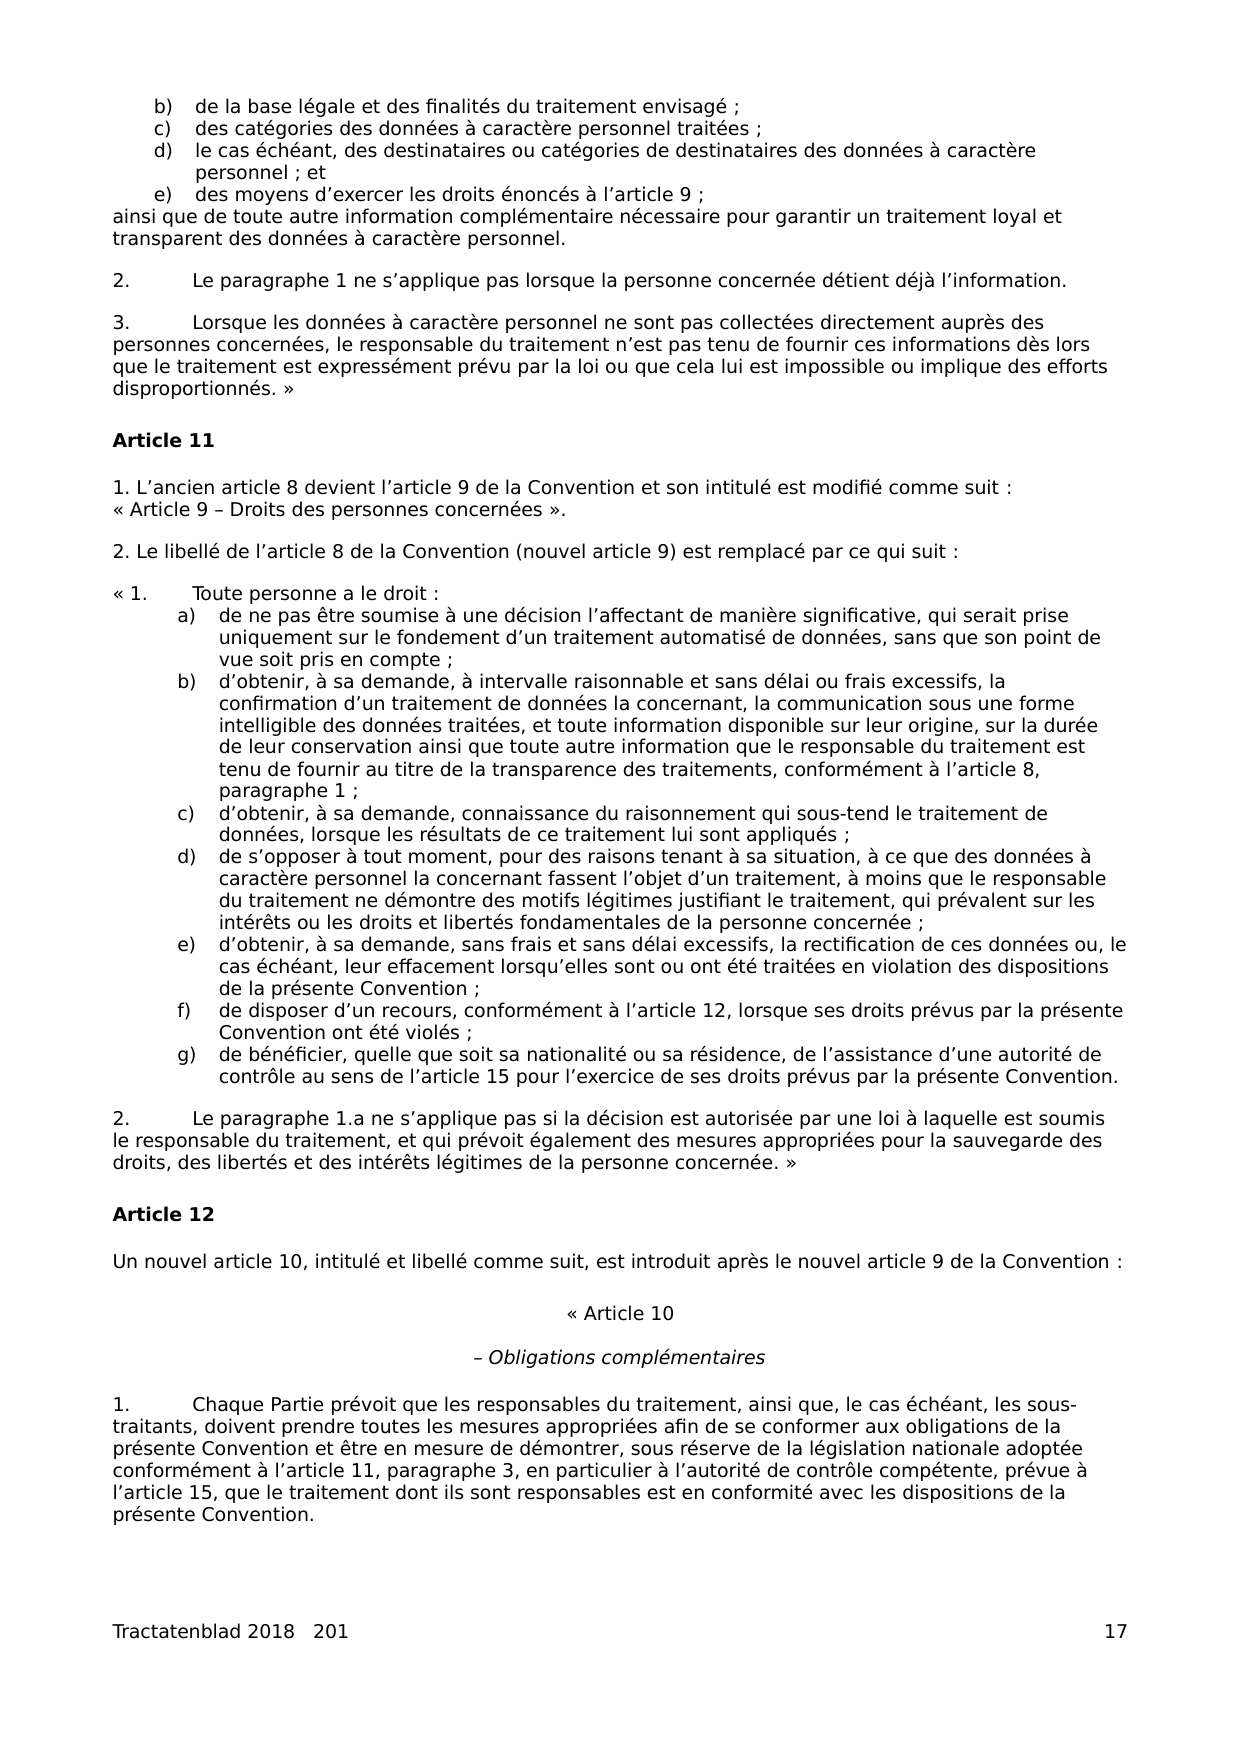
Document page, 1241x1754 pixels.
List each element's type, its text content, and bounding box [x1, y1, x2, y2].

text ainsi que de toute autre information complémentaire nécessaire pour garantir un traitement loyal et transparent des données à caractère personnel. [112, 206, 1128, 250]
text e) d’obtenir, à sa demande, sans frais et sans délai excessifs, la rectification de ces données ou, le cas échéant, leur effacement lorsqu’elles sont ou ont été traitées en violation des dispositions de la présente Convention ; [177, 934, 1128, 1000]
text « Article 9 – Droits des personnes concernées ». [112, 499, 1128, 521]
text 1. Chaque Partie prévoit que les responsables du traitement, ainsi que, le cas échéant, les sous-traitants, doivent prendre toutes les mesures appropriées afin de se conformer aux obligations de la présente Convention et être en mesure de démontrer, sous réserve de la législation nationale adoptée conformément à l’article 11, paragraphe 3, en particulier à l’autorité de contrôle compétente, prévue à l’article 15, que le traitement dont ils sont responsables est en conformité avec les dispositions de la présente Convention. [112, 1394, 1128, 1526]
text b) de la base légale et des finalités du traitement envisagé ; [153, 96, 1128, 118]
text 2. Le paragraphe 1 ne s’applique pas lorsque la personne concernée détient déjà l’information. [112, 270, 1128, 292]
text d) le cas échéant, des destinataires ou catégories de destinataires des données à caractère personnel ; et [153, 140, 1128, 184]
text g) de bénéficier, quelle que soit sa nationalité ou sa résidence, de l’assistance d’une autorité de contrôle au sens de l’article 15 pour l’exercice de ses droits prévus par la présente Convention. [177, 1044, 1128, 1088]
text « 1. Toute personne a le droit : [112, 583, 1128, 604]
text 1. L’ancien article 8 devient l’article 9 de la Convention et son intitulé est modifié comme suit : [112, 477, 1128, 499]
text c) d’obtenir, à sa demande, connaissance du raisonnement qui sous-tend le traitement de données, lorsque les résultats de ce traitement lui sont appliqués ; [177, 802, 1128, 846]
text d) de s’opposer à tout moment, pour des raisons tenant à sa situation, à ce que des données à caractère personnel la concernant fassent l’objet d’un traitement, à moins que le responsable du traitement ne démontre des motifs légitimes justifiant le traitement, qui prévalent sur les intérêts ou les droits et libertés fondamentales de la personne concernée ; [177, 846, 1128, 934]
text f) de disposer d’un recours, conformément à l’article 12, lorsque ses droits prévus par la présente Convention ont été violés ; [177, 1000, 1128, 1044]
text 2. Le libellé de l’article 8 de la Convention (nouvel article 9) est remplacé par ce qui suit : [112, 541, 1128, 563]
text 3. Lorsque les données à caractère personnel ne sont pas collectées directement auprès des personnes concernées, le responsable du traitement n’est pas tenu de fournir ces informations dès lors que le traitement est expressément prévu par la loi ou que cela lui est impossible ou implique des efforts disproportionnés. » [112, 312, 1128, 400]
text a) de ne pas être soumise à une décision l’affectant de manière significative, qui serait prise uniquement sur le fondement d’un traitement automatisé de données, sans que son point de vue soit pris en compte ; [177, 604, 1128, 671]
text 2. Le paragraphe 1.a ne s’applique pas si la décision est autorisée par une loi à laquelle est soumis le responsable du traitement, et qui prévoit également des mesures appropriées pour la sauvegarde des droits, des libertés et des intérêts légitimes de la personne concernée. » [112, 1108, 1128, 1174]
subtitle Article 11 [112, 430, 1128, 452]
text e) des moyens d’exercer les droits énoncés à l’article 9 ; [153, 184, 1128, 206]
subtitle « Article 10 – Obligations complémentaires [112, 1303, 1128, 1369]
text Un nouvel article 10, intitulé et libellé comme suit, est introduit après le nouvel article 9 de la Convention : [112, 1251, 1128, 1273]
text c) des catégories des données à caractère personnel traitées ; [153, 118, 1128, 140]
subtitle Article 12 [112, 1204, 1128, 1226]
text b) d’obtenir, à sa demande, à intervalle raisonnable et sans délai ou frais excessifs, la confirmation d’un traitement de données la concernant, la communication sous une forme intelligible des données traitées, et toute information disponible sur leur origine, sur la durée de leur conservation ainsi que toute autre information que le responsable du traitement est tenu de fournir au titre de la transparence des traitements, conformément à l’article 8, paragraphe 1 ; [177, 671, 1128, 802]
